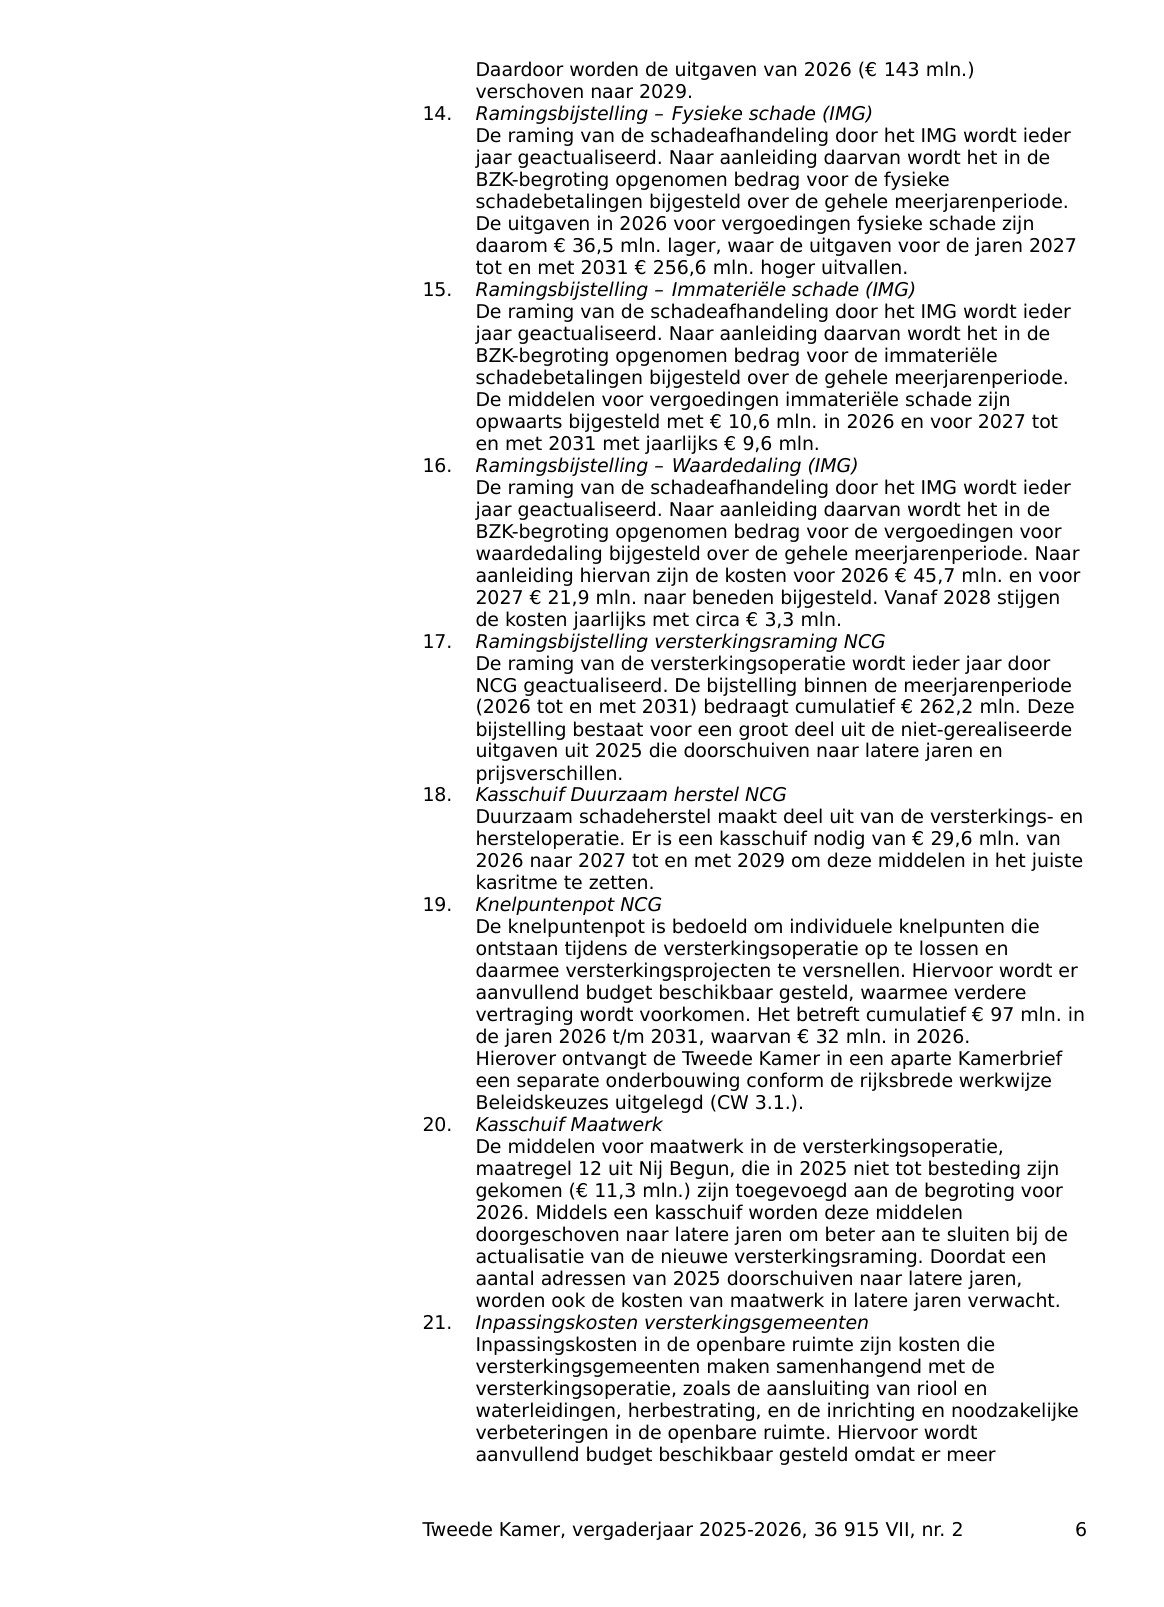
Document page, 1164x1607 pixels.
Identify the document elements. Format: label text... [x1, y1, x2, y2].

text 16. Ramingsbijstelling – Waardedaling (IMG) [422, 455, 1087, 477]
text 15. Ramingsbijstelling – Immateriële schade (IMG) [422, 279, 1087, 301]
text 18. Kasschuif Duurzaam herstel NCG [422, 784, 1087, 806]
text 14. Ramingsbijstelling – Fysieke schade (IMG) [422, 103, 1087, 125]
text Inpassingskosten in de openbare ruimte zijn kosten die versterkingsgemeenten maken samenhangend met de versterkingsoperatie, zoals de aansluiting van riool en waterleidingen, herbestrating, en de inrichting en noodzakelijke verbeteringen in de openbare ruimte. Hiervoor wordt aanvullend budget beschikbaar gesteld omdat er meer [475, 1334, 1087, 1466]
text Daardoor worden de uitgaven van 2026 (€ 143 mln.) verschoven naar 2029. [475, 59, 1087, 103]
text De knelpuntenpot is bedoeld om individuele knelpunten die ontstaan tijdens de versterkingsoperatie op te lossen en daarmee versterkingsprojecten te versnellen. Hiervoor wordt er aanvullend budget beschikbaar gesteld, waarmee verdere vertraging wordt voorkomen. Het betreft cumulatief € 97 mln. in de jaren 2026 t/m 2031, waarvan € 32 mln. in 2026. [475, 916, 1087, 1048]
text 20. Kasschuif Maatwerk [422, 1114, 1087, 1136]
text De raming van de schadeafhandeling door het IMG wordt ieder jaar geactualiseerd. Naar aanleiding daarvan wordt het in de BZK-begroting opgenomen bedrag voor de immateriële schadebetalingen bijgesteld over de gehele meerjarenperiode. De middelen voor vergoedingen immateriële schade zijn opwaarts bijgesteld met € 10,6 mln. in 2026 en voor 2027 tot en met 2031 met jaarlijks € 9,6 mln. [475, 301, 1087, 455]
text De raming van de versterkingsoperatie wordt ieder jaar door NCG geactualiseerd. De bijstelling binnen de meerjarenperiode (2026 tot en met 2031) bedraagt cumulatief € 262,2 mln. Deze bijstelling bestaat voor een groot deel uit de niet-gerealiseerde uitgaven uit 2025 die doorschuiven naar latere jaren en prijsverschillen. [475, 652, 1087, 784]
text De middelen voor maatwerk in de versterkingsoperatie, maatregel 12 uit Nij Begun, die in 2025 niet tot besteding zijn gekomen (€ 11,3 mln.) zijn toegevoegd aan de begroting voor 2026. Middels een kasschuif worden deze middelen doorgeschoven naar latere jaren om beter aan te sluiten bij de actualisatie van de nieuwe versterkingsraming. Doordat een aantal adressen van 2025 doorschuiven naar latere jaren, worden ook de kosten van maatwerk in latere jaren verwacht. [475, 1136, 1087, 1312]
text 17. Ramingsbijstelling versterkingsraming NCG [422, 631, 1087, 652]
text De raming van de schadeafhandeling door het IMG wordt ieder jaar geactualiseerd. Naar aanleiding daarvan wordt het in de BZK-begroting opgenomen bedrag voor de fysieke schadebetalingen bijgesteld over de gehele meerjarenperiode. De uitgaven in 2026 voor vergoedingen fysieke schade zijn daarom € 36,5 mln. lager, waar de uitgaven voor de jaren 2027 tot en met 2031 € 256,6 mln. hoger uitvallen. [475, 125, 1087, 279]
text Duurzaam schadeherstel maakt deel uit van de versterkings- en hersteloperatie. Er is een kasschuif nodig van € 29,6 mln. van 2026 naar 2027 tot en met 2029 om deze middelen in het juiste kasritme te zetten. [475, 806, 1087, 894]
text 19. Knelpuntenpot NCG [422, 894, 1087, 916]
text De raming van de schadeafhandeling door het IMG wordt ieder jaar geactualiseerd. Naar aanleiding daarvan wordt het in de BZK-begroting opgenomen bedrag voor de vergoedingen voor waardedaling bijgesteld over de gehele meerjarenperiode. Naar aanleiding hiervan zijn de kosten voor 2026 € 45,7 mln. en voor 2027 € 21,9 mln. naar beneden bijgesteld. Vanaf 2028 stijgen de kosten jaarlijks met circa € 3,3 mln. [475, 477, 1087, 631]
text Hierover ontvangt de Tweede Kamer in een aparte Kamerbrief een separate onderbouwing conform de rijksbrede werkwijze Beleidskeuzes uitgelegd (CW 3.1.). [475, 1048, 1087, 1114]
text 21. Inpassingskosten versterkingsgemeenten [422, 1312, 1087, 1334]
